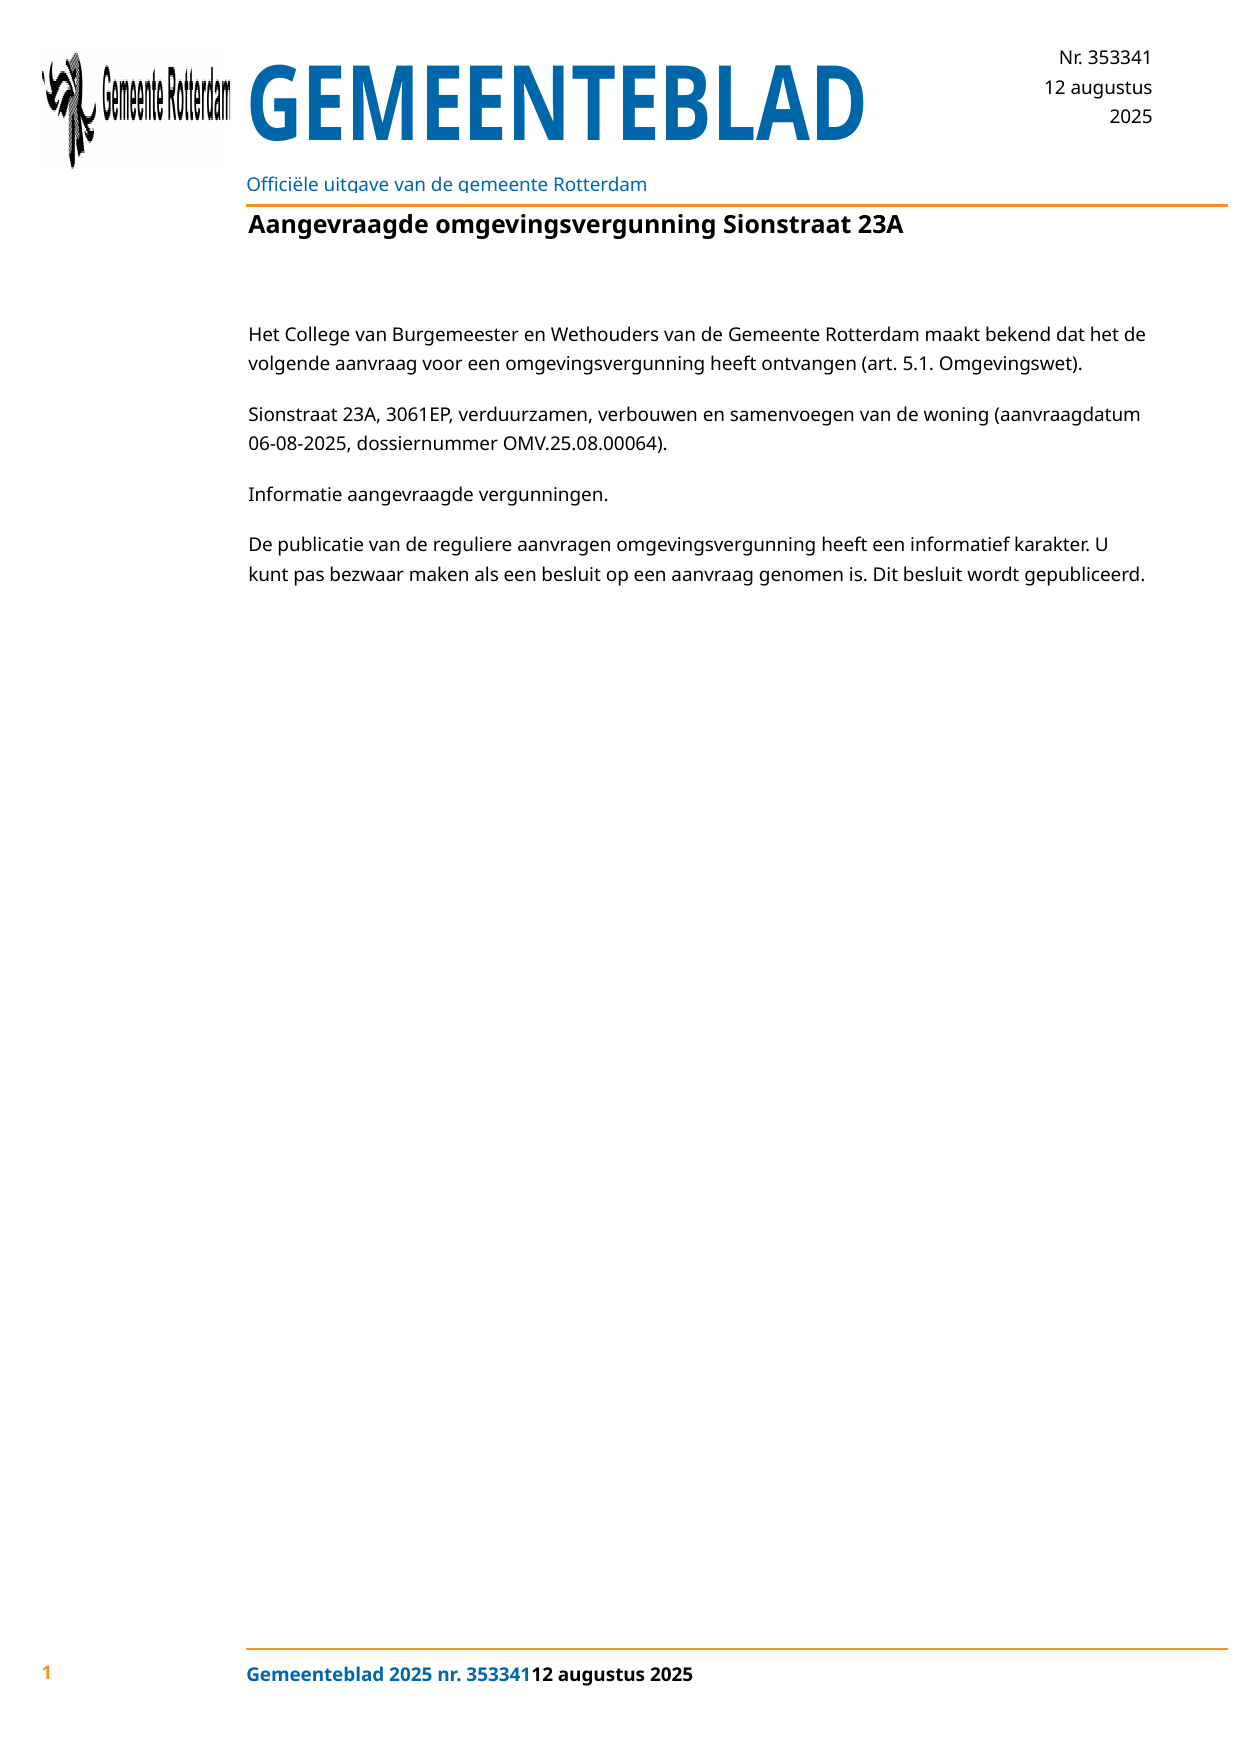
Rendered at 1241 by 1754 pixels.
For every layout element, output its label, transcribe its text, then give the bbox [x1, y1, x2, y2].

text Informatie aangevraagde vergunningen. [248, 481, 1152, 506]
text Het College van Burgemeester en Wethouders van de Gemeente Rotterdam maakt bekend dat het de volgende aanvraag voor een omgevingsvergunning heeft ontvangen (art. 5.1. Omgevingswet). [248, 321, 1152, 376]
text Aangevraagde omgevingsvergunning Sionstraat 23A [248, 207, 1152, 241]
text Sionstraat 23A, 3061EP, verduurzamen, verbouwen en samenvoegen van de woning (aanvraagdatum 06-08-2025, dossiernummer OMV.25.08.00064). [248, 401, 1152, 456]
picture [41, 47, 231, 172]
text De publicatie van de reguliere aanvragen omgevingsvergunning heeft een informatief karakter. U kunt pas bezwaar maken als een besluit op een aanvraag genomen is. Dit besluit wordt gepubliceerd. [248, 531, 1152, 586]
